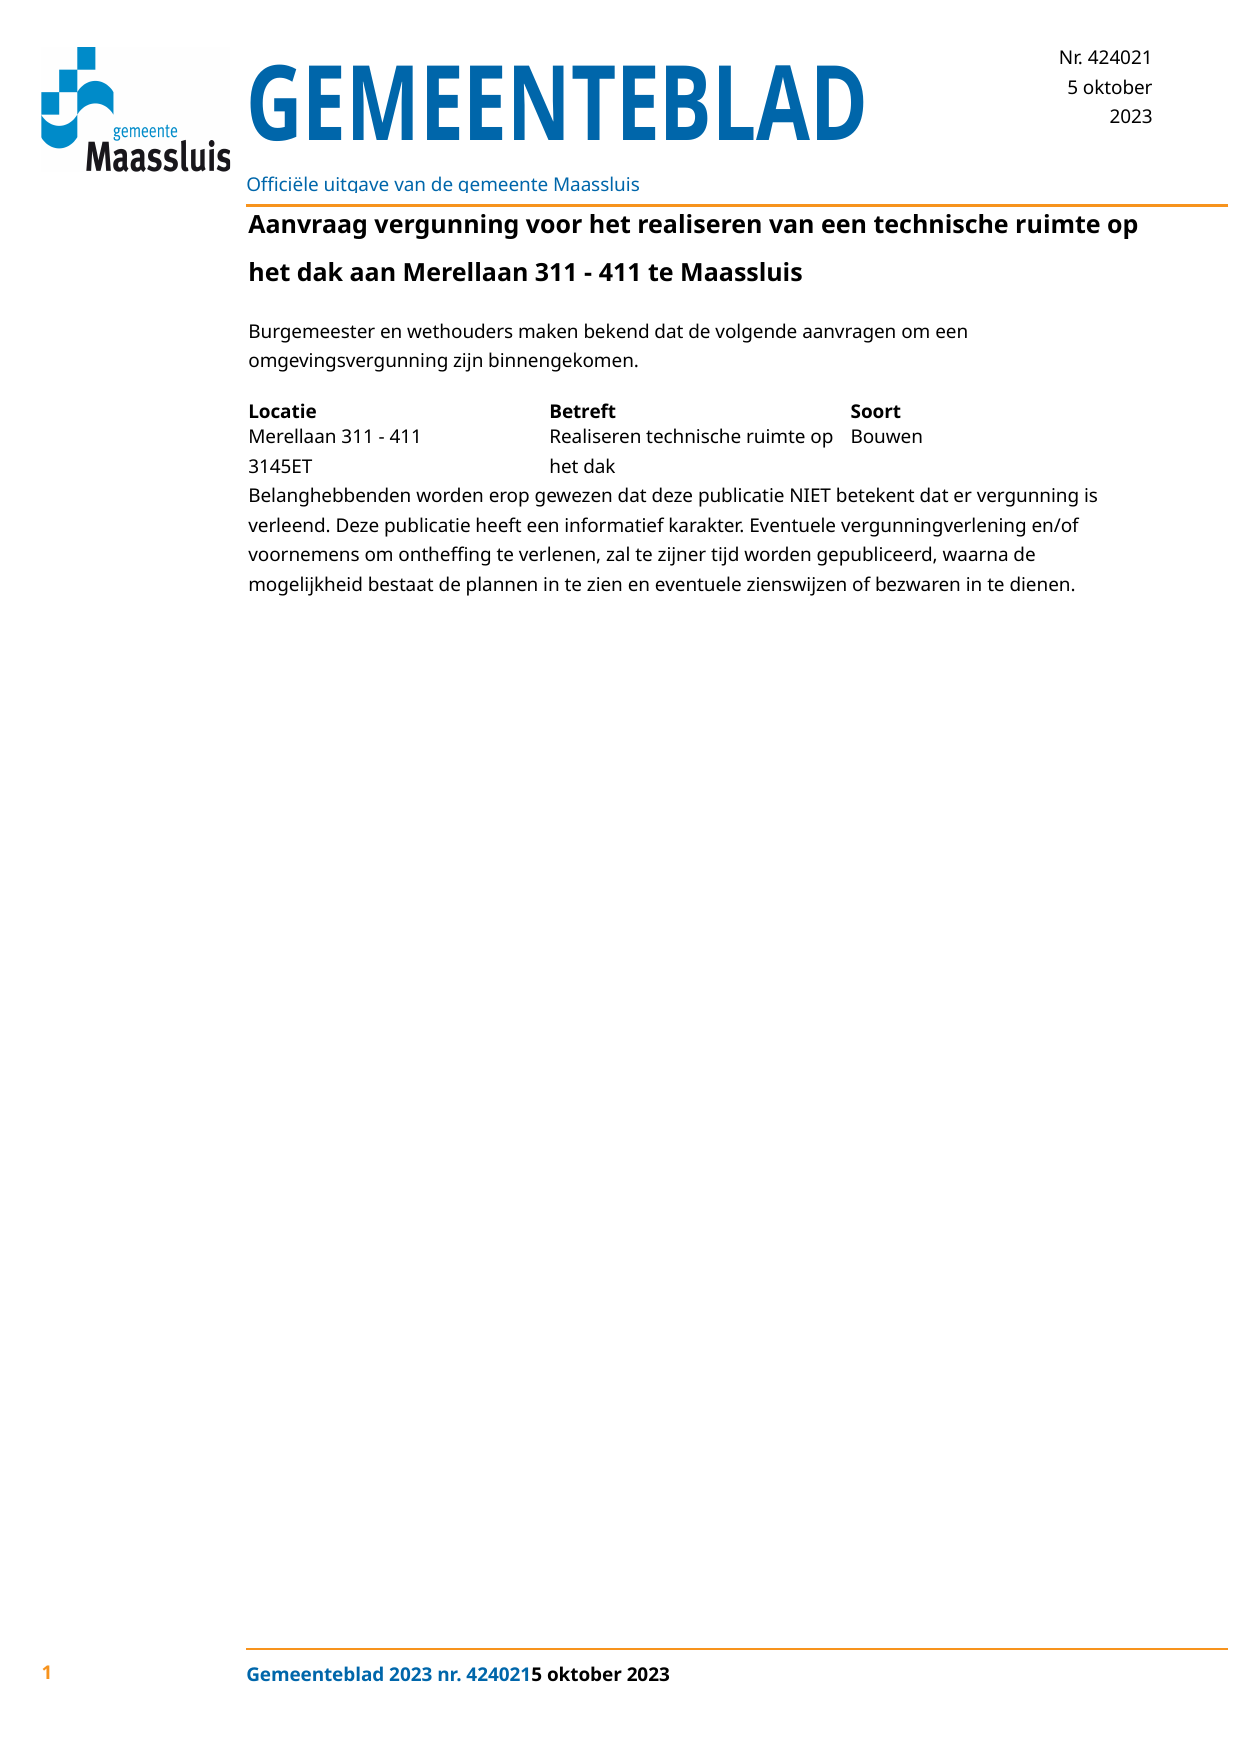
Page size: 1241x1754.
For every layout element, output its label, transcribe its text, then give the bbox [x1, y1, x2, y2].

table_header Betreft [549, 398, 850, 424]
table_cell Realiseren technische ruimte op het dak [549, 424, 850, 479]
table_cell Bouwen [850, 424, 1152, 479]
text Aanvraag vergunning voor het realiseren van een technische ruimte op het dak aan Merellaan 311 - 411 te Maassluis [248, 207, 1152, 288]
table_header Soort [850, 398, 1152, 424]
picture [41, 47, 77, 92]
picture [41, 47, 231, 172]
text Burgemeester en wethouders maken bekend dat de volgende aanvragen om een omgevingsvergunning zijn binnengekomen. [248, 318, 1152, 373]
text Belanghebbenden worden erop gewezen dat deze publicatie NIET betekent dat er vergunning is verleend. Deze publicatie heeft een informatief karakter. Eventuele vergunningverlening en/of voornemens om ontheffing te verlenen, zal te zijner tijd worden gepubliceerd, waarna de mogelijkheid bestaat de plannen in te zien en eventuele zienswijzen of bezwaren in te dienen. [248, 482, 1152, 597]
table_cell Merellaan 311 - 411 3145ET [248, 424, 549, 479]
table_header Locatie [248, 398, 549, 424]
